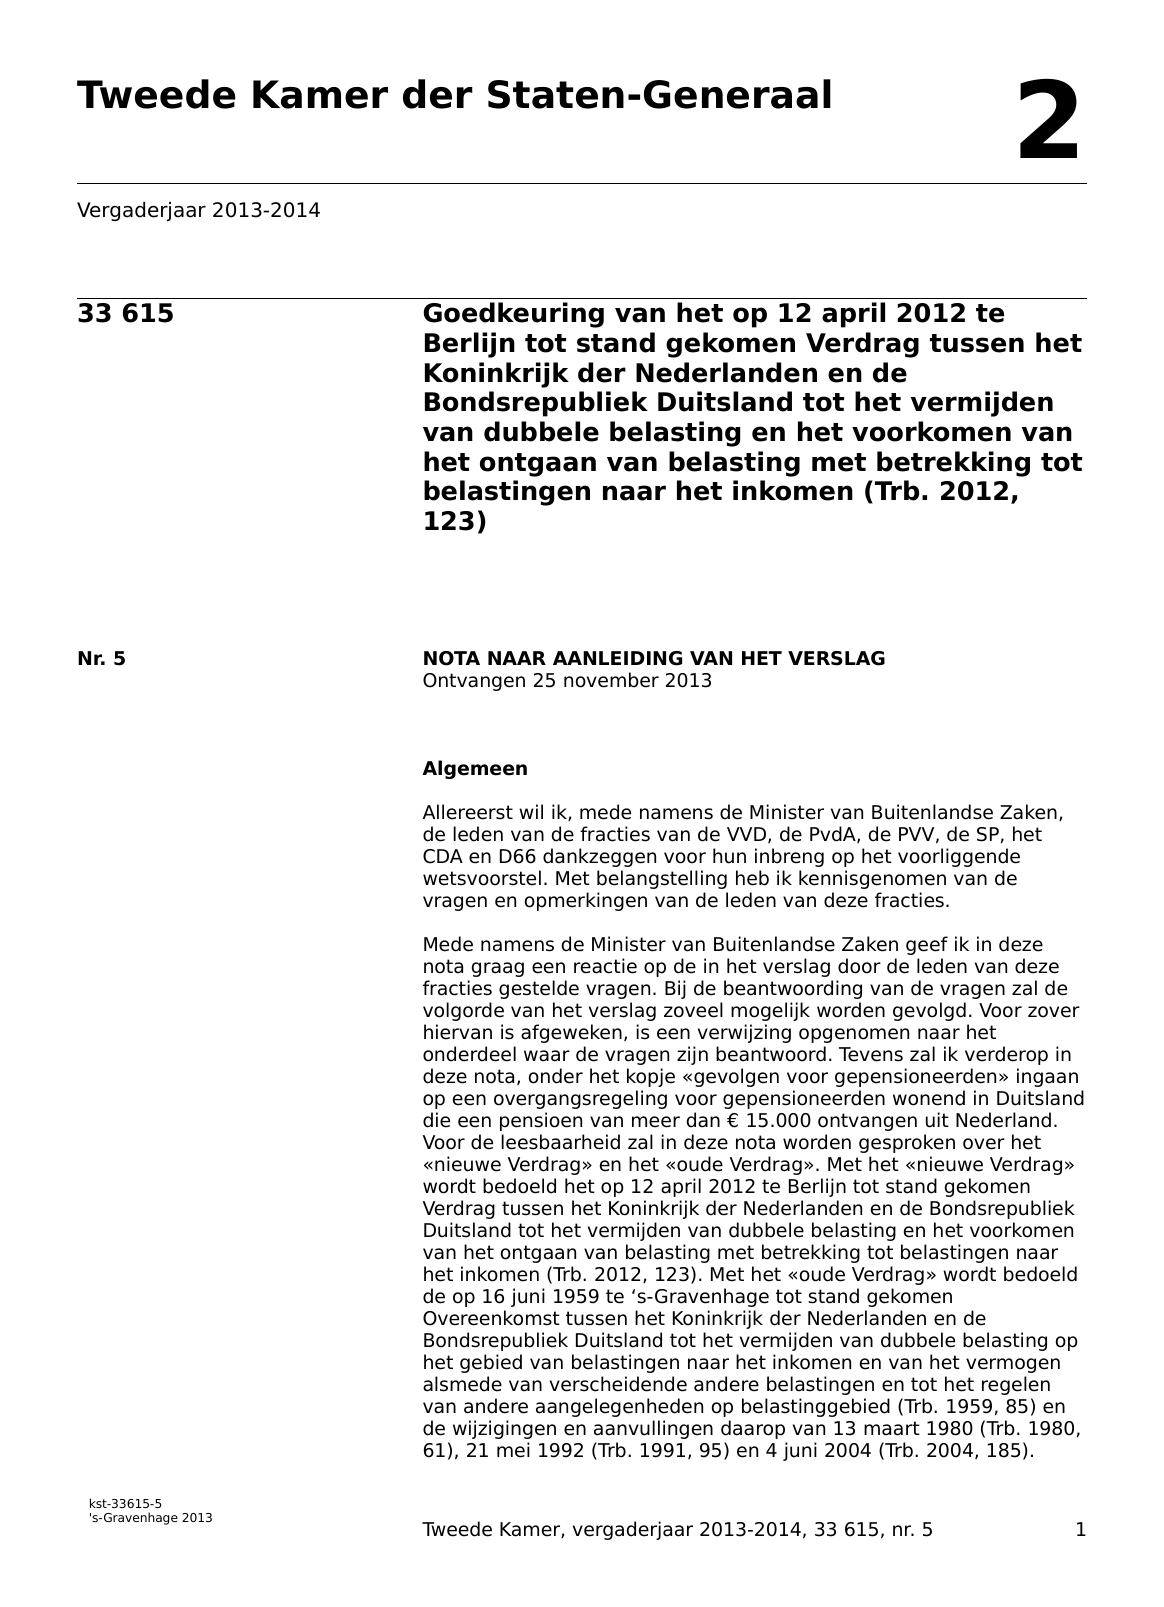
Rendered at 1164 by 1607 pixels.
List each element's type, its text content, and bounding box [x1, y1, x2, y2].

text 's-Gravenhage 2013 [88, 1511, 323, 1525]
subtitle 33 615 Goedkeuring van het op 12 april 2012 te Berlijn tot stand gekomen Verdrag tussen het Koninkrijk der Nederlanden en de Bondsrepubliek Duitsland tot het vermijden van dubbele belasting en het voorkomen van het ontgaan van belasting met betrekking tot belastingen naar het inkomen (Trb. 2012, 123) [77, 299, 1087, 536]
table_cell Vergaderjaar 2013-2014 [77, 184, 1087, 298]
text Voor de leesbaarheid zal in deze nota worden gesproken over het «nieuwe Verdrag» en het «oude Verdrag». Met het «nieuwe Verdrag» wordt bedoeld het op 12 april 2012 te Berlijn tot stand gekomen Verdrag tussen het Koninkrijk der Nederlanden en de Bondsrepubliek Duitsland tot het vermijden van dubbele belasting en het voorkomen van het ontgaan van belasting met betrekking tot belastingen naar het inkomen (Trb. 2012, 123). Met het «oude Verdrag» wordt bedoeld de op 16 juni 1959 te ‘s-Gravenhage tot stand gekomen Overeenkomst tussen het Koninkrijk der Nederlanden en de Bondsrepubliek Duitsland tot het vermijden van dubbele belasting op het gebied van belastingen naar het inkomen en van het vermogen alsmede van verscheidende andere belastingen en tot het regelen van andere aangelegenheden op belastinggebied (Trb. 1959, 85) en de wijzigingen en aanvullingen daarop van 13 maart 1980 (Trb. 1980, 61), 21 mei 1992 (Trb. 1991, 95) en 4 juni 2004 (Trb. 2004, 185). [422, 1132, 1087, 1462]
text Mede namens de Minister van Buitenlandse Zaken geef ik in deze nota graag een reactie op de in het verslag door de leden van deze fracties gestelde vragen. Bij de beantwoording van de vragen zal de volgorde van het verslag zoveel mogelijk worden gevolgd. Voor zover hiervan is afgeweken, is een verwijzing opgenomen naar het onderdeel waar de vragen zijn beantwoord. Tevens zal ik verderop in deze nota, onder het kopje «gevolgen voor gepensioneerden» ingaan op een overgangsregeling voor gepensioneerden wonend in Duitsland die een pensioen van meer dan € 15.000 ontvangen uit Nederland. [422, 934, 1087, 1132]
text Ontvangen 25 november 2013 [422, 669, 1087, 691]
text Allereerst wil ik, mede namens de Minister van Buitenlandse Zaken, de leden van de fracties van de VVD, de PvdA, de PVV, de SP, het CDA en D66 dankzeggen voor hun inbreng op het voorliggende wetsvoorstel. Met belangstelling heb ik kennisgenomen van de vragen en opmerkingen van de leden van deze fracties. [422, 802, 1087, 912]
subtitle Nr. 5 NOTA NAAR AANLEIDING VAN HET VERSLAG [77, 647, 1087, 669]
table_header 2 [886, 59, 1087, 183]
subtitle Algemeen [422, 758, 1087, 780]
table_header Tweede Kamer der Staten-Generaal [77, 59, 886, 183]
text kst-33615-5 [88, 1497, 323, 1511]
